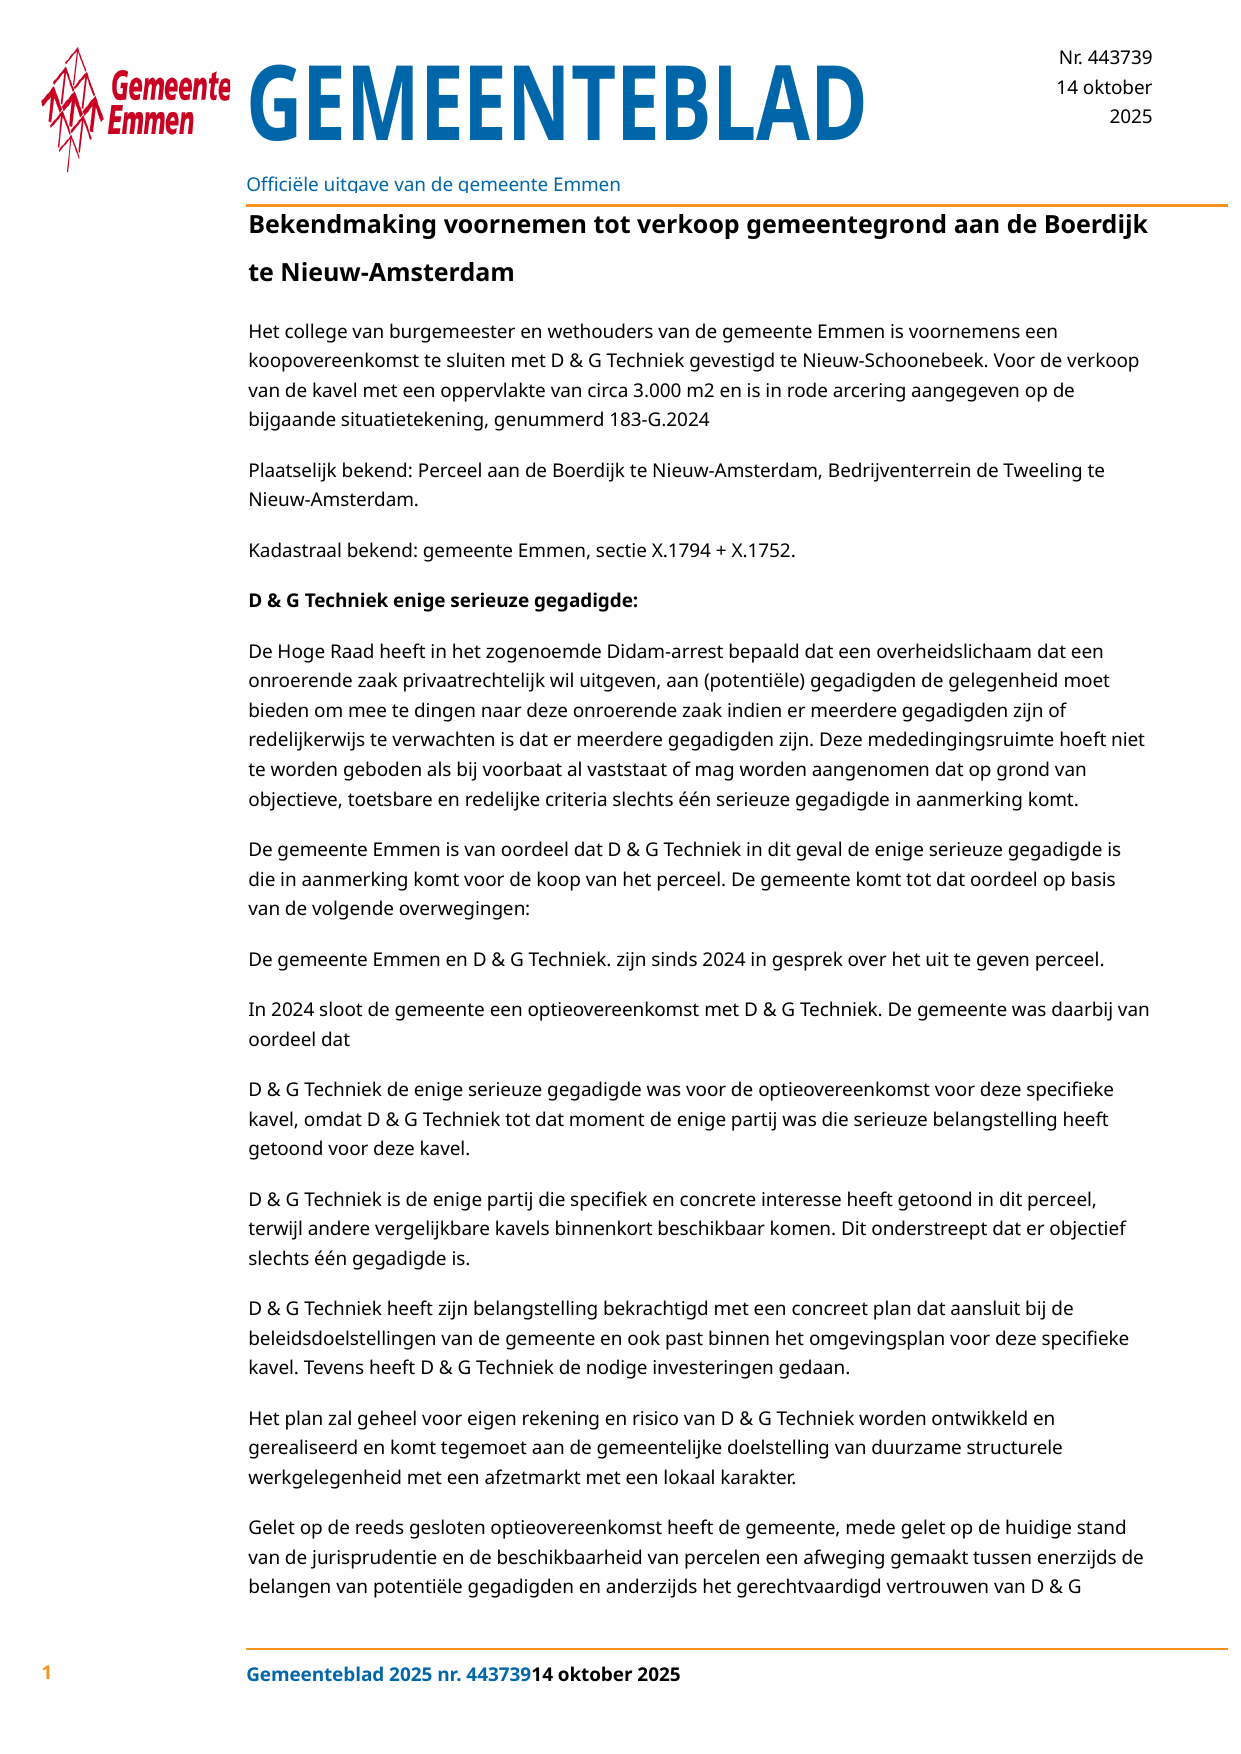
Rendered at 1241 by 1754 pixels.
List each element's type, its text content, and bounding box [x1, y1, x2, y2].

text Plaatselijk bekend: Perceel aan de Boerdijk te Nieuw-Amsterdam, Bedrijventerrein de Tweeling te Nieuw-Amsterdam. [248, 457, 1152, 512]
text Kadastraal bekend: gemeente Emmen, sectie X.1794 + X.1752. [248, 537, 1152, 563]
text De gemeente Emmen en D & G Techniek. zijn sinds 2024 in gesprek over het uit te geven perceel. [248, 946, 1152, 972]
text D & G Techniek heeft zijn belangstelling bekrachtigd met een concreet plan dat aansluit bij de beleidsdoelstellingen van de gemeente en ook past binnen het omgevingsplan voor deze specifieke kavel. Tevens heeft D & G Techniek de nodige investeringen gedaan. [248, 1295, 1152, 1380]
text Het college van burgemeester en wethouders van de gemeente Emmen is voornemens een koopovereenkomst te sluiten met D & G Techniek gevestigd te Nieuw-Schoonebeek. Voor de verkoop van de kavel met een oppervlakte van circa 3.000 m2 en is in rode arcering aangegeven op de bijgaande situatietekening, genummerd 183-G.2024 [248, 318, 1152, 432]
text D & G Techniek enige serieuze gegadigde: [248, 587, 1152, 613]
text De gemeente Emmen is van oordeel dat D & G Techniek in dit geval de enige serieuze gegadigde is die in aanmerking komt voor de koop van het perceel. De gemeente komt tot dat oordeel op basis van de volgende overwegingen: [248, 836, 1152, 921]
picture [41, 47, 231, 172]
text Gelet op de reeds gesloten optieovereenkomst heeft de gemeente, mede gelet op de huidige stand van de jurisprudentie en de beschikbaarheid van percelen een afweging gemaakt tussen enerzijds de belangen van potentiële gegadigden en anderzijds het gerechtvaardigd vertrouwen van D & G [248, 1514, 1152, 1599]
text De Hoge Raad heeft in het zogenoemde Didam-arrest bepaald dat een overheidslichaam dat een onroerende zaak privaatrechtelijk wil uitgeven, aan (potentiële) gegadigden de gelegenheid moet bieden om mee te dingen naar deze onroerende zaak indien er meerdere gegadigden zijn of redelijkerwijs te verwachten is dat er meerdere gegadigden zijn. Deze mededingingsruimte hoeft niet te worden geboden als bij voorbaat al vaststaat of mag worden aangenomen dat op grond van objectieve, toetsbare en redelijke criteria slechts één serieuze gegadigde in aanmerking komt. [248, 638, 1152, 812]
text D & G Techniek de enige serieuze gegadigde was voor de optieovereenkomst voor deze specifieke kavel, omdat D & G Techniek tot dat moment de enige partij was die serieuze belangstelling heeft getoond voor deze kavel. [248, 1076, 1152, 1161]
text Bekendmaking voornemen tot verkoop gemeentegrond aan de Boerdijk te Nieuw-Amsterdam [248, 207, 1152, 288]
text In 2024 sloot de gemeente een optieovereenkomst met D & G Techniek. De gemeente was daarbij van oordeel dat [248, 996, 1152, 1052]
text D & G Techniek is de enige partij die specifiek en concrete interesse heeft getoond in dit perceel, terwijl andere vergelijkbare kavels binnenkort beschikbaar komen. Dit onderstreept dat er objectief slechts één gegadigde is. [248, 1186, 1152, 1271]
text Het plan zal geheel voor eigen rekening en risico van D & G Techniek worden ontwikkeld en gerealiseerd en komt tegemoet aan de gemeentelijke doelstelling van duurzame structurele werkgelegenheid met een afzetmarkt met een lokaal karakter. [248, 1405, 1152, 1490]
